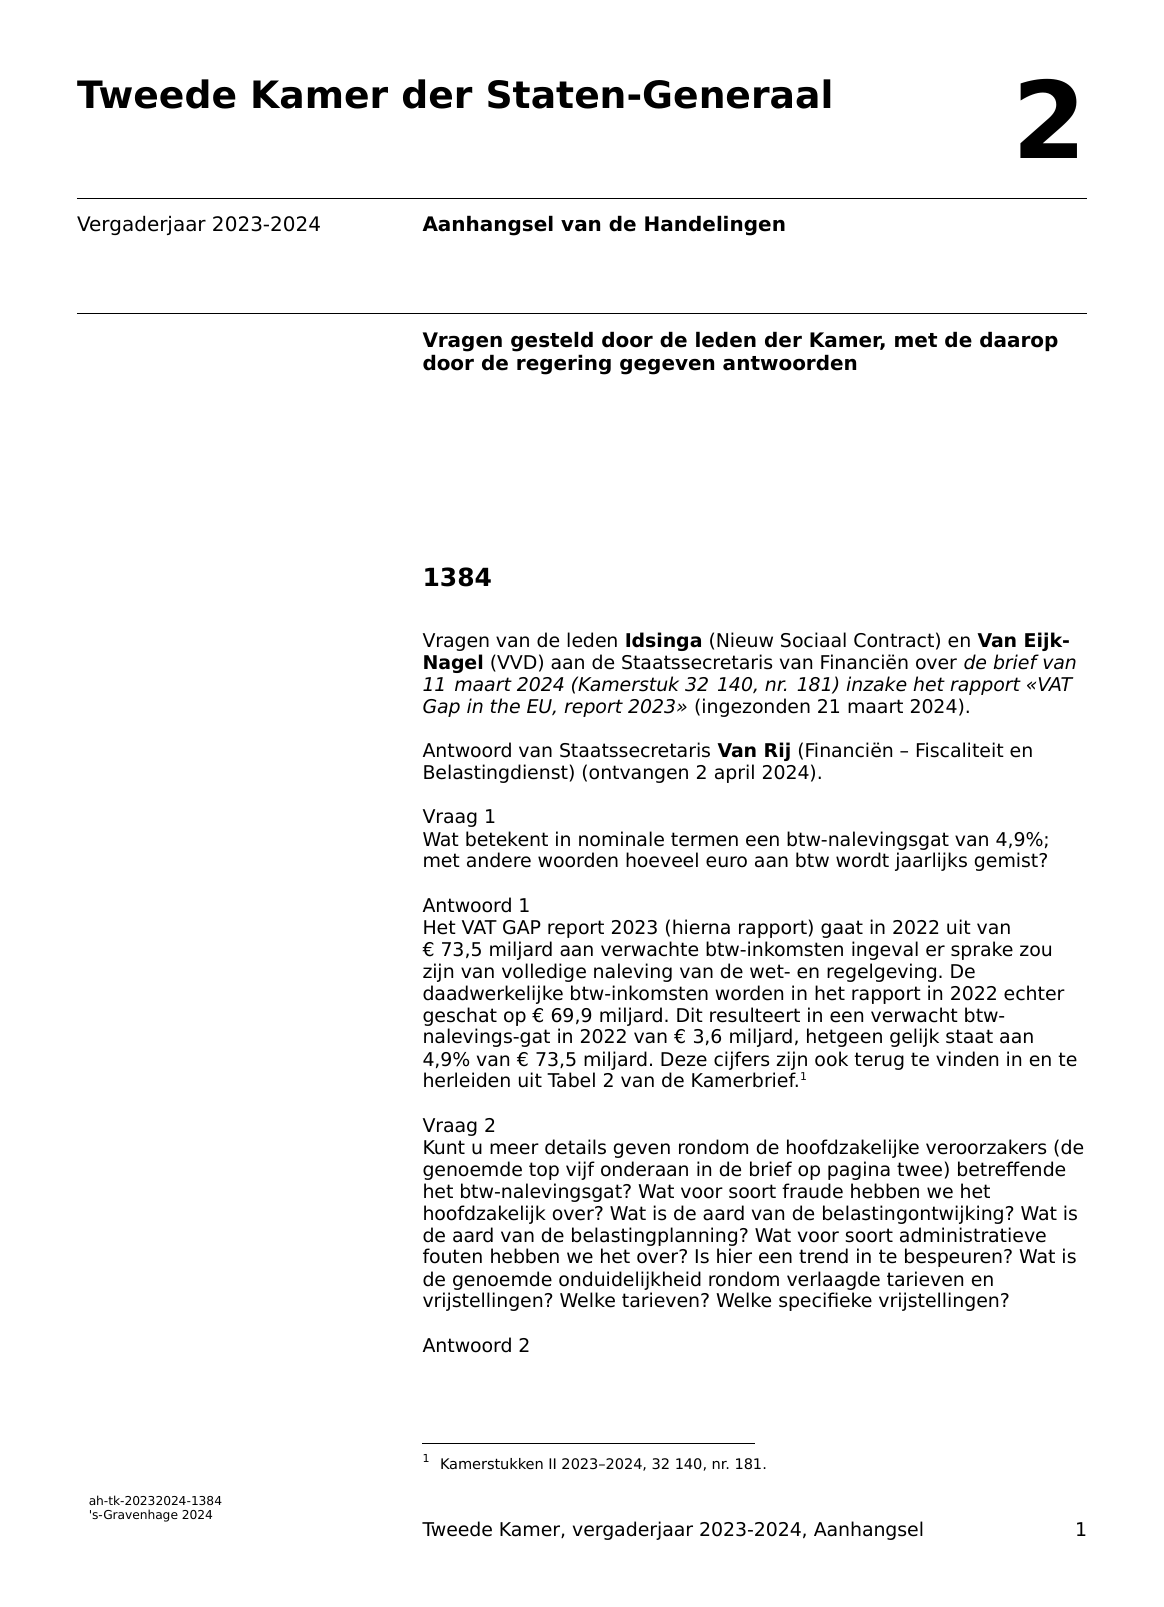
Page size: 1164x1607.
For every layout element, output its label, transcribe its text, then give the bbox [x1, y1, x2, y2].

text Antwoord van Staatssecretaris Van Rij (Financiën – Fiscaliteit en Belastingdienst) (ontvangen 2 april 2024). [422, 740, 1087, 784]
text Antwoord 2 [422, 1334, 1087, 1357]
text Kunt u meer details geven rondom de hoofdzakelijke veroorzakers (de genoemde top vijf onderaan in de brief op pagina twee) betreffende het btw-nalevingsgat? Wat voor soort fraude hebben we het hoofdzakelijk over? Wat is de aard van de belastingontwijking? Wat is de aard van de belastingplanning? Wat voor soort administratieve fouten hebben we het over? Is hier een trend in te bespeuren? Wat is de genoemde onduidelijkheid rondom verlaagde tarieven en vrijstellingen? Welke tarieven? Welke specifieke vrijstellingen? [422, 1137, 1087, 1312]
text 1384 [422, 563, 1087, 592]
text Antwoord 1 [422, 894, 1087, 917]
text ah-tk-20232024-1384 [88, 1494, 323, 1508]
table_cell Vragen gesteld door de leden der Kamer, met de daarop door de regering gegeven antwoorden [422, 314, 1087, 375]
text Vragen van de leden Idsinga (Nieuw Sociaal Contract) en Van Eijk-Nagel (VVD) aan de Staatssecretaris van Financiën over de brief van 11 maart 2024 (Kamerstuk 32 140, nr. 181) inzake het rapport «VAT Gap in the EU, report 2023» (ingezonden 21 maart 2024). [422, 630, 1087, 718]
table_cell [77, 314, 422, 375]
text Vraag 1 [422, 806, 1087, 828]
text Wat betekent in nominale termen een btw-nalevingsgat van 4,9%; met andere woorden hoeveel euro aan btw wordt jaarlijks gemist? [422, 828, 1087, 872]
text Vraag 2 [422, 1114, 1087, 1137]
table_cell Aanhangsel van de Handelingen [422, 199, 1087, 313]
text 's-Gravenhage 2024 [88, 1508, 323, 1522]
table_header Tweede Kamer der Staten-Generaal [77, 59, 886, 198]
table_cell Vergaderjaar 2023-2024 [77, 199, 422, 313]
table_header 2 [886, 59, 1087, 198]
text Het VAT GAP report 2023 (hierna rapport) gaat in 2022 uit van € 73,5 miljard aan verwachte btw-inkomsten ingeval er sprake zou zijn van volledige naleving van de wet- en regelgeving. De daadwerkelijke btw-inkomsten worden in het rapport in 2022 echter geschat op € 69,9 miljard. Dit resulteert in een verwacht btw-nalevings-gat in 2022 van € 3,6 miljard, hetgeen gelijk staat aan 4,9% van € 73,5 miljard. Deze cijfers zijn ook terug te vinden in en te herleiden uit Tabel 2 van de Kamerbrief. [422, 917, 1087, 1092]
text Kamerstukken II 2023–2024, 32 140, nr. 181. [422, 1452, 1087, 1474]
